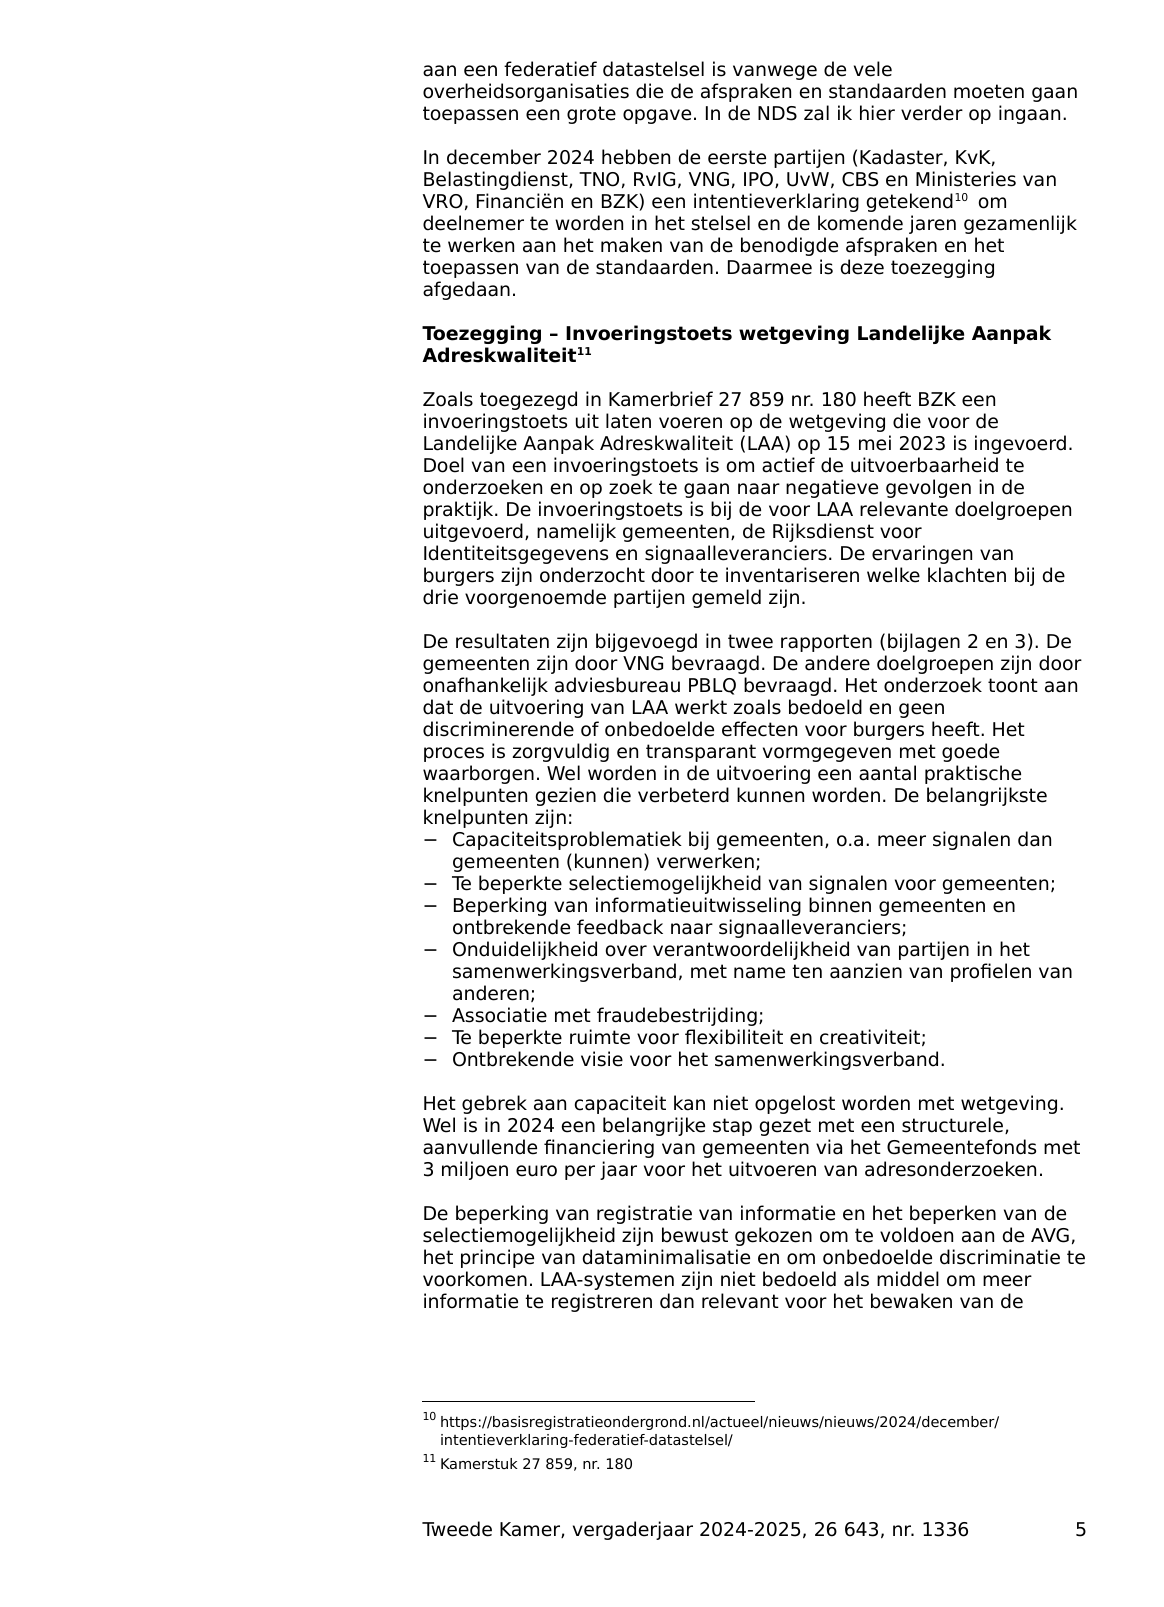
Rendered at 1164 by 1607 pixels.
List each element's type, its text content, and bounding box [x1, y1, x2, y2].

text Kamerstuk 27 859, nr. 180 [422, 1452, 1087, 1474]
text Zoals toegezegd in Kamerbrief 27 859 nr. 180 heeft BZK een invoeringstoets uit laten voeren op de wetgeving die voor de Landelijke Aanpak Adreskwaliteit (LAA) op 15 mei 2023 is ingevoerd. Doel van een invoeringstoets is om actief de uitvoerbaarheid te onderzoeken en op zoek te gaan naar negatieve gevolgen in de praktijk. De invoeringstoets is bij de voor LAA relevante doelgroepen uitgevoerd, namelijk gemeenten, de Rijksdienst voor Identiteitsgegevens en signaalleveranciers. De ervaringen van burgers zijn onderzocht door te inventariseren welke klachten bij de drie voorgenoemde partijen gemeld zijn. [422, 389, 1087, 609]
text − Beperking van informatieuitwisseling binnen gemeenten en ontbrekende feedback naar signaalleveranciers; [422, 895, 1087, 939]
text https://basisregistratieondergrond.nl/actueel/nieuws/nieuws/2024/december/intentieverklaring-federatief-datastelsel/ [422, 1410, 1087, 1449]
text In december 2024 hebben de eerste partijen (Kadaster, KvK, Belastingdienst, TNO, RvIG, VNG, IPO, UvW, CBS en Ministeries van VRO, Financiën en BZK) een intentieverklaring getekend om deelnemer te worden in het stelsel en de komende jaren gezamenlijk te werken aan het maken van de benodigde afspraken en het toepassen van de standaarden. Daarmee is deze toezegging afgedaan. [422, 147, 1087, 301]
text − Capaciteitsproblematiek bij gemeenten, o.a. meer signalen dan gemeenten (kunnen) verwerken; [422, 829, 1087, 873]
text − Associatie met fraudebestrijding; [422, 1005, 1087, 1027]
text De beperking van registratie van informatie en het beperken van de selectiemogelijkheid zijn bewust gekozen om te voldoen aan de AVG, het principe van dataminimalisatie en om onbedoelde discriminatie te voorkomen. LAA-systemen zijn niet bedoeld als middel om meer informatie te registreren dan relevant voor het bewaken van de [422, 1203, 1087, 1313]
text aan een federatief datastelsel is vanwege de vele overheidsorganisaties die de afspraken en standaarden moeten gaan toepassen een grote opgave. In de NDS zal ik hier verder op ingaan. [422, 59, 1087, 125]
text Het gebrek aan capaciteit kan niet opgelost worden met wetgeving. Wel is in 2024 een belangrijke stap gezet met een structurele, aanvullende financiering van gemeenten via het Gemeentefonds met 3 miljoen euro per jaar voor het uitvoeren van adresonderzoeken. [422, 1093, 1087, 1181]
text − Onduidelijkheid over verantwoordelijkheid van partijen in het samenwerkingsverband, met name ten aanzien van profielen van anderen; [422, 939, 1087, 1005]
text − Te beperkte selectiemogelijkheid van signalen voor gemeenten; [422, 873, 1087, 895]
text De resultaten zijn bijgevoegd in twee rapporten (bijlagen 2 en 3). De gemeenten zijn door VNG bevraagd. De andere doelgroepen zijn door onafhankelijk adviesbureau PBLQ bevraagd. Het onderzoek toont aan dat de uitvoering van LAA werkt zoals bedoeld en geen discriminerende of onbedoelde effecten voor burgers heeft. Het proces is zorgvuldig en transparant vormgegeven met goede waarborgen. Wel worden in de uitvoering een aantal praktische knelpunten gezien die verbeterd kunnen worden. De belangrijkste knelpunten zijn: [422, 631, 1087, 829]
text − Ontbrekende visie voor het samenwerkingsverband. [422, 1049, 1087, 1071]
subtitle Toezegging – Invoeringstoets wetgeving Landelijke Aanpak Adreskwaliteit [422, 323, 1087, 367]
text − Te beperkte ruimte voor flexibiliteit en creativiteit; [422, 1027, 1087, 1049]
